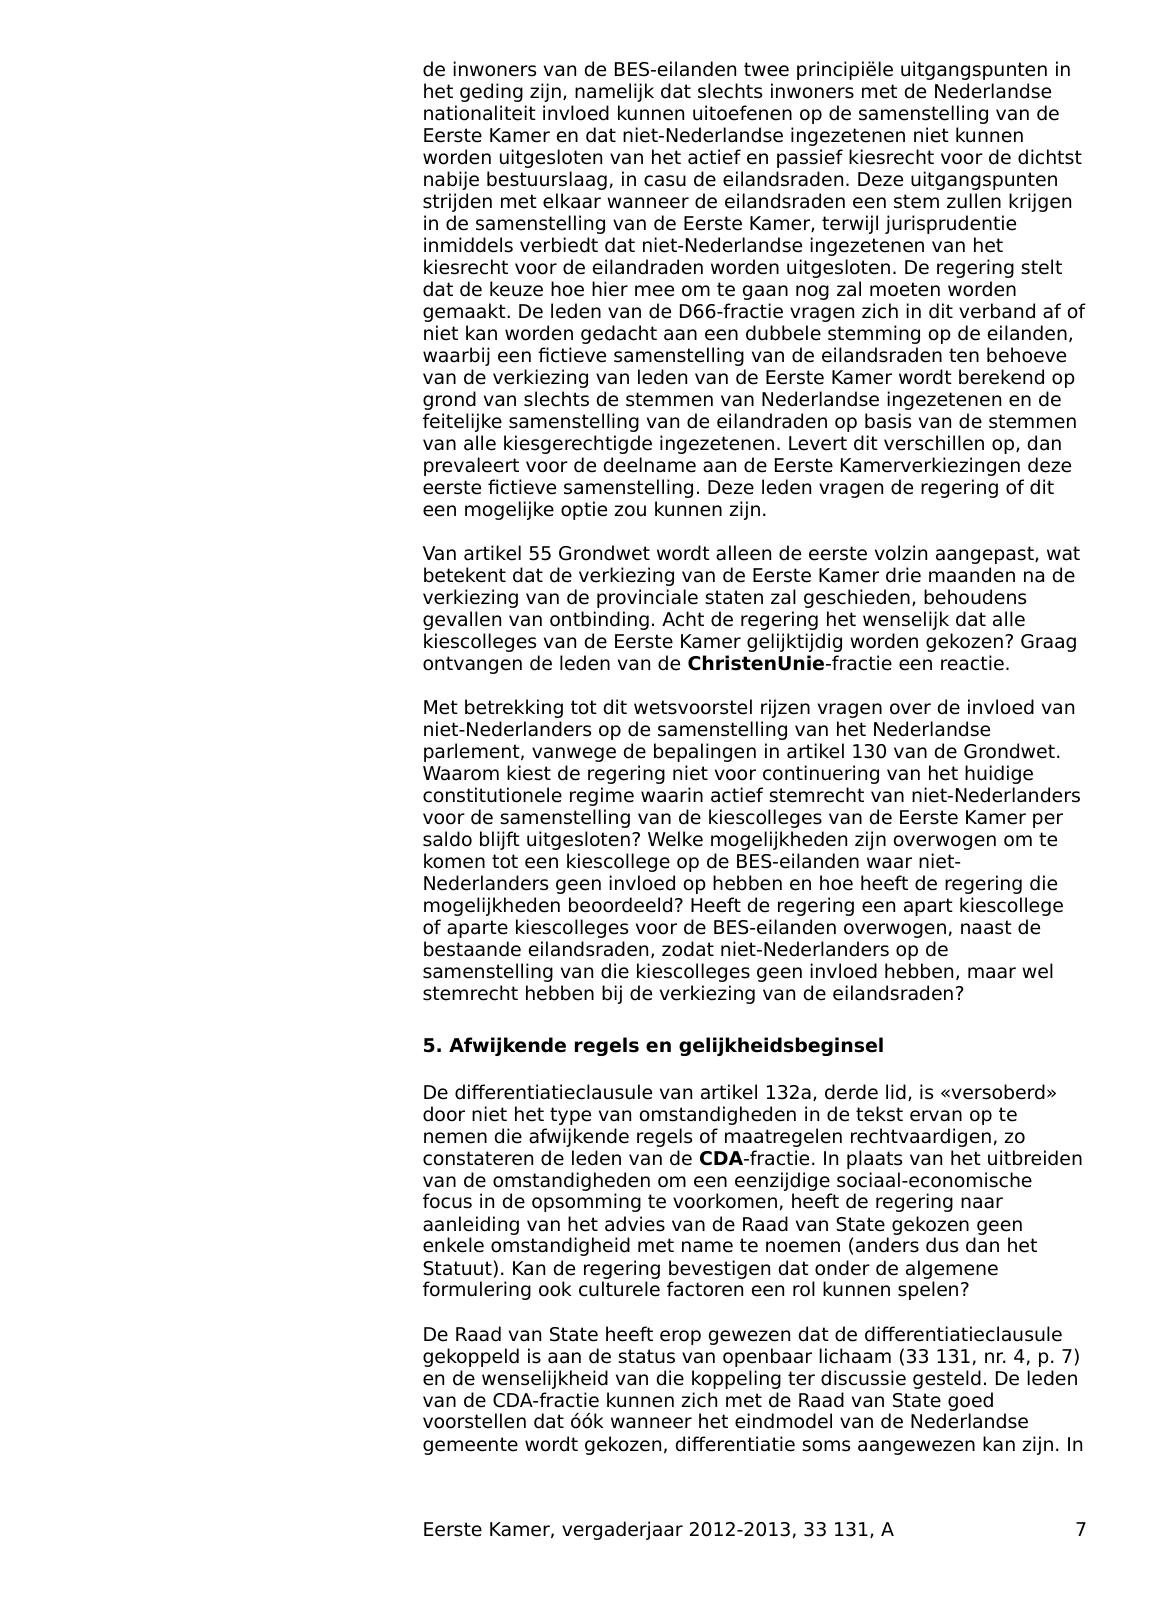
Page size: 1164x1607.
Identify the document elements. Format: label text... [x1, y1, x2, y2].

text De differentiatieclausule van artikel 132a, derde lid, is «versoberd» door niet het type van omstandigheden in de tekst ervan op te nemen die afwijkende regels of maatregelen rechtvaardigen, zo constateren de leden van de CDA-fractie. In plaats van het uitbreiden van de omstandigheden om een eenzijdige sociaal-economische focus in de opsomming te voorkomen, heeft de regering naar aanleiding van het advies van de Raad van State gekozen geen enkele omstandigheid met name te noemen (anders dus dan het Statuut). Kan de regering bevestigen dat onder de algemene formulering ook culturele factoren een rol kunnen spelen? [422, 1082, 1087, 1301]
subtitle 5. Afwijkende regels en gelijkheidsbeginsel [422, 1034, 1087, 1057]
text Van artikel 55 Grondwet wordt alleen de eerste volzin aangepast, wat betekent dat de verkiezing van de Eerste Kamer drie maanden na de verkiezing van de provinciale staten zal geschieden, behoudens gevallen van ontbinding. Acht de regering het wenselijk dat alle kiescolleges van de Eerste Kamer gelijktijdig worden gekozen? Graag ontvangen de leden van de ChristenUnie-fractie een reactie. [422, 543, 1087, 675]
text De Raad van State heeft erop gewezen dat de differentiatieclausule gekoppeld is aan de status van openbaar lichaam (33 131, nr. 4, p. 7) en de wenselijkheid van die koppeling ter discussie gesteld. De leden van de CDA-fractie kunnen zich met de Raad van State goed voorstellen dat óók wanneer het eindmodel van de Nederlandse gemeente wordt gekozen, differentiatie soms aangewezen kan zijn. In [422, 1323, 1087, 1455]
text Met betrekking tot dit wetsvoorstel rijzen vragen over de invloed van niet-Nederlanders op de samenstelling van het Nederlandse parlement, vanwege de bepalingen in artikel 130 van de Grondwet. Waarom kiest de regering niet voor continuering van het huidige constitutionele regime waarin actief stemrecht van niet-Nederlanders voor de samenstelling van de kiescolleges van de Eerste Kamer per saldo blijft uitgesloten? Welke mogelijkheden zijn overwogen om te komen tot een kiescollege op de BES-eilanden waar niet-Nederlanders geen invloed op hebben en hoe heeft de regering die mogelijkheden beoordeeld? Heeft de regering een apart kiescollege of aparte kiescolleges voor de BES-eilanden overwogen, naast de bestaande eilandsraden, zodat niet-Nederlanders op de samenstelling van die kiescolleges geen invloed hebben, maar wel stemrecht hebben bij de verkiezing van de eilandsraden? [422, 697, 1087, 1004]
text de inwoners van de BES-eilanden twee principiële uitgangspunten in het geding zijn, namelijk dat slechts inwoners met de Nederlandse nationaliteit invloed kunnen uitoefenen op de samenstelling van de Eerste Kamer en dat niet-Nederlandse ingezetenen niet kunnen worden uitgesloten van het actief en passief kiesrecht voor de dichtst nabije bestuurslaag, in casu de eilandsraden. Deze uitgangspunten strijden met elkaar wanneer de eilandsraden een stem zullen krijgen in de samenstelling van de Eerste Kamer, terwijl jurisprudentie inmiddels verbiedt dat niet-Nederlandse ingezetenen van het kiesrecht voor de eilandraden worden uitgesloten. De regering stelt dat de keuze hoe hier mee om te gaan nog zal moeten worden gemaakt. De leden van de D66-fractie vragen zich in dit verband af of niet kan worden gedacht aan een dubbele stemming op de eilanden, waarbij een fictieve samenstelling van de eilandsraden ten behoeve van de verkiezing van leden van de Eerste Kamer wordt berekend op grond van slechts de stemmen van Nederlandse ingezetenen en de feitelijke samenstelling van de eilandraden op basis van de stemmen van alle kiesgerechtigde ingezetenen. Levert dit verschillen op, dan prevaleert voor de deelname aan de Eerste Kamerverkiezingen deze eerste fictieve samenstelling. Deze leden vragen de regering of dit een mogelijke optie zou kunnen zijn. [422, 59, 1087, 521]
